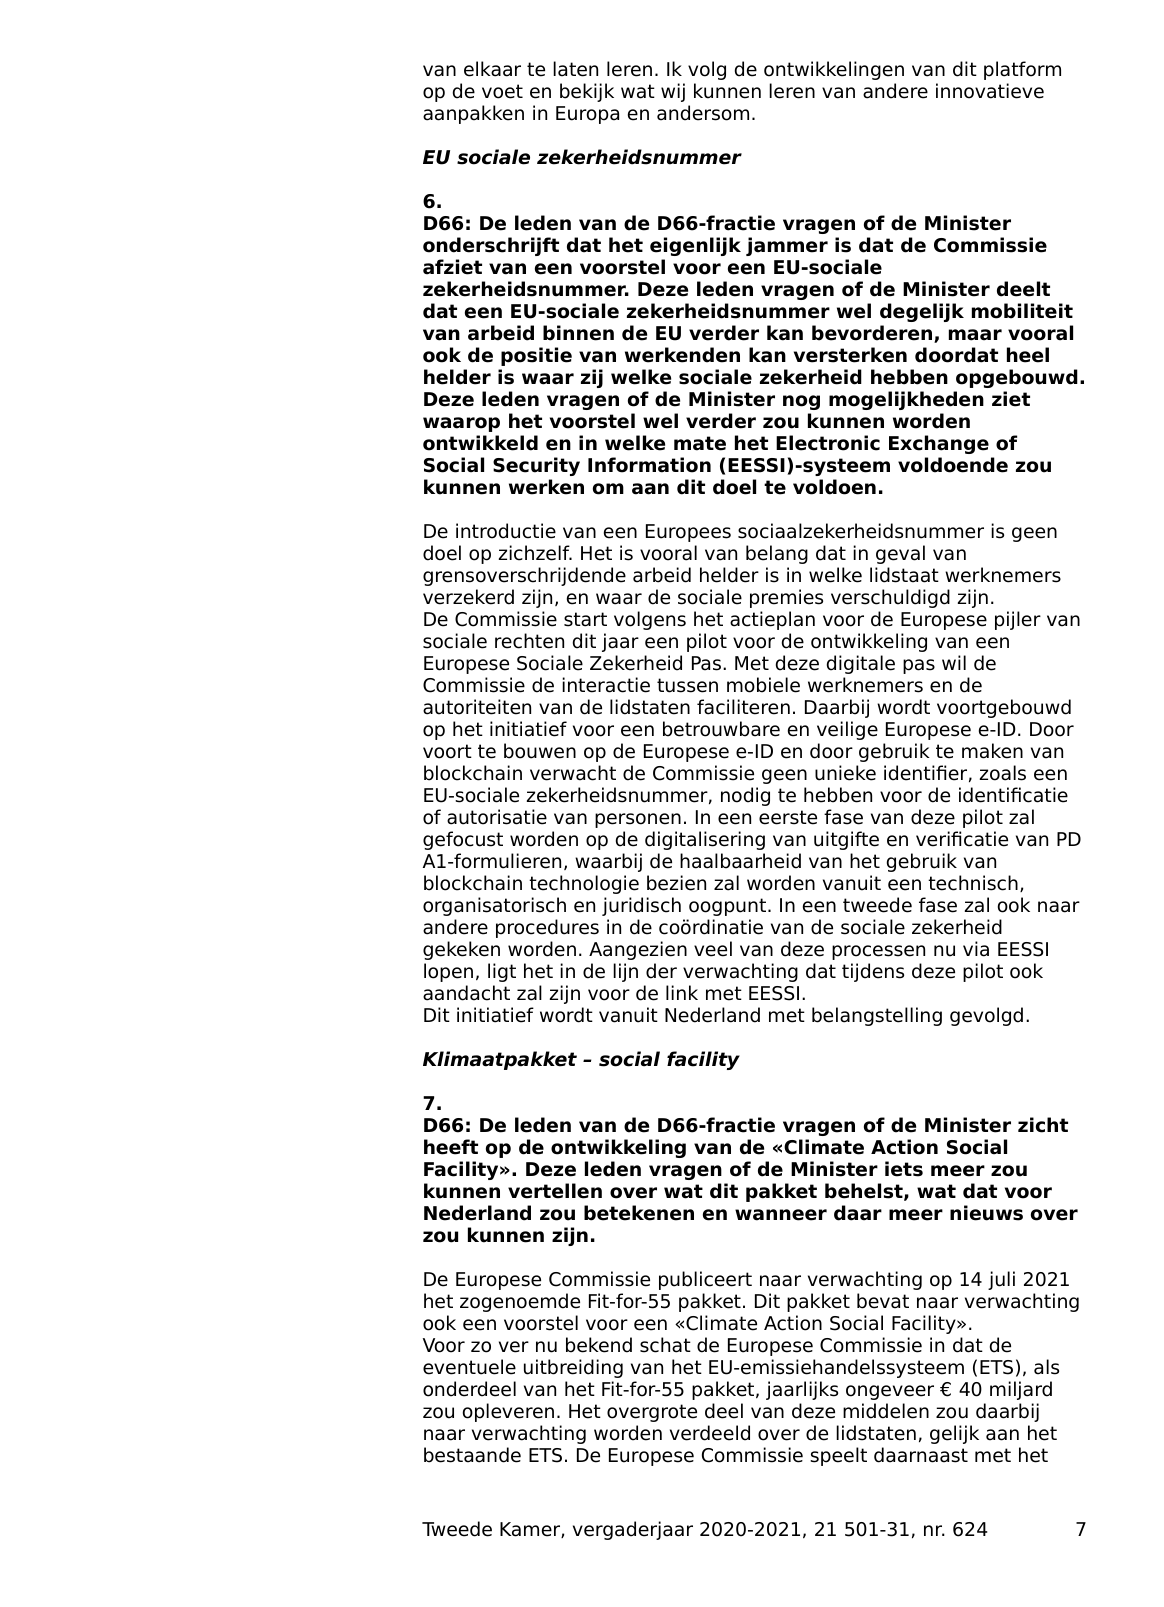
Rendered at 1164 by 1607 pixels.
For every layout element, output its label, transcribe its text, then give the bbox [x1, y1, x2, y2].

text 6. [422, 191, 1087, 213]
text De Europese Commissie publiceert naar verwachting op 14 juli 2021 het zogenoemde Fit-for-55 pakket. Dit pakket bevat naar verwachting ook een voorstel voor een «Climate Action Social Facility». [422, 1269, 1087, 1335]
text D66: De leden van de D66-fractie vragen of de Minister onderschrijft dat het eigenlijk jammer is dat de Commissie afziet van een voorstel voor een EU-sociale zekerheidsnummer. Deze leden vragen of de Minister deelt dat een EU-sociale zekerheidsnummer wel degelijk mobiliteit van arbeid binnen de EU verder kan bevorderen, maar vooral ook de positie van werkenden kan versterken doordat heel helder is waar zij welke sociale zekerheid hebben opgebouwd. Deze leden vragen of de Minister nog mogelijkheden ziet waarop het voorstel wel verder zou kunnen worden ontwikkeld en in welke mate het Electronic Exchange of Social Security Information (EESSI)-systeem voldoende zou kunnen werken om aan dit doel te voldoen. [422, 213, 1087, 499]
text De Commissie start volgens het actieplan voor de Europese pijler van sociale rechten dit jaar een pilot voor de ontwikkeling van een Europese Sociale Zekerheid Pas. Met deze digitale pas wil de Commissie de interactie tussen mobiele werknemers en de autoriteiten van de lidstaten faciliteren. Daarbij wordt voortgebouwd op het initiatief voor een betrouwbare en veilige Europese e-ID. Door voort te bouwen op de Europese e-ID en door gebruik te maken van blockchain verwacht de Commissie geen unieke identifier, zoals een EU-sociale zekerheidsnummer, nodig te hebben voor de identificatie of autorisatie van personen. In een eerste fase van deze pilot zal gefocust worden op de digitalisering van uitgifte en verificatie van PD A1-formulieren, waarbij de haalbaarheid van het gebruik van blockchain technologie bezien zal worden vanuit een technisch, organisatorisch en juridisch oogpunt. In een tweede fase zal ook naar andere procedures in de coördinatie van de sociale zekerheid gekeken worden. Aangezien veel van deze processen nu via EESSI lopen, ligt het in de lijn der verwachting dat tijdens deze pilot ook aandacht zal zijn voor de link met EESSI. [422, 609, 1087, 1005]
text D66: De leden van de D66-fractie vragen of de Minister zicht heeft op de ontwikkeling van de «Climate Action Social Facility». Deze leden vragen of de Minister iets meer zou kunnen vertellen over wat dit pakket behelst, wat dat voor Nederland zou betekenen en wanneer daar meer nieuws over zou kunnen zijn. [422, 1115, 1087, 1247]
text 7. [422, 1093, 1087, 1115]
text De introductie van een Europees sociaalzekerheidsnummer is geen doel op zichzelf. Het is vooral van belang dat in geval van grensoverschrijdende arbeid helder is in welke lidstaat werknemers verzekerd zijn, en waar de sociale premies verschuldigd zijn. [422, 521, 1087, 609]
text Dit initiatief wordt vanuit Nederland met belangstelling gevolgd. [422, 1005, 1087, 1027]
text van elkaar te laten leren. Ik volg de ontwikkelingen van dit platform op de voet en bekijk wat wij kunnen leren van andere innovatieve aanpakken in Europa en andersom. [422, 59, 1087, 125]
subtitle EU sociale zekerheidsnummer [422, 147, 1087, 169]
subtitle Klimaatpakket – social facility [422, 1049, 1087, 1071]
text Voor zo ver nu bekend schat de Europese Commissie in dat de eventuele uitbreiding van het EU-emissiehandelssysteem (ETS), als onderdeel van het Fit-for-55 pakket, jaarlijks ongeveer € 40 miljard zou opleveren. Het overgrote deel van deze middelen zou daarbij naar verwachting worden verdeeld over de lidstaten, gelijk aan het bestaande ETS. De Europese Commissie speelt daarnaast met het [422, 1335, 1087, 1467]
